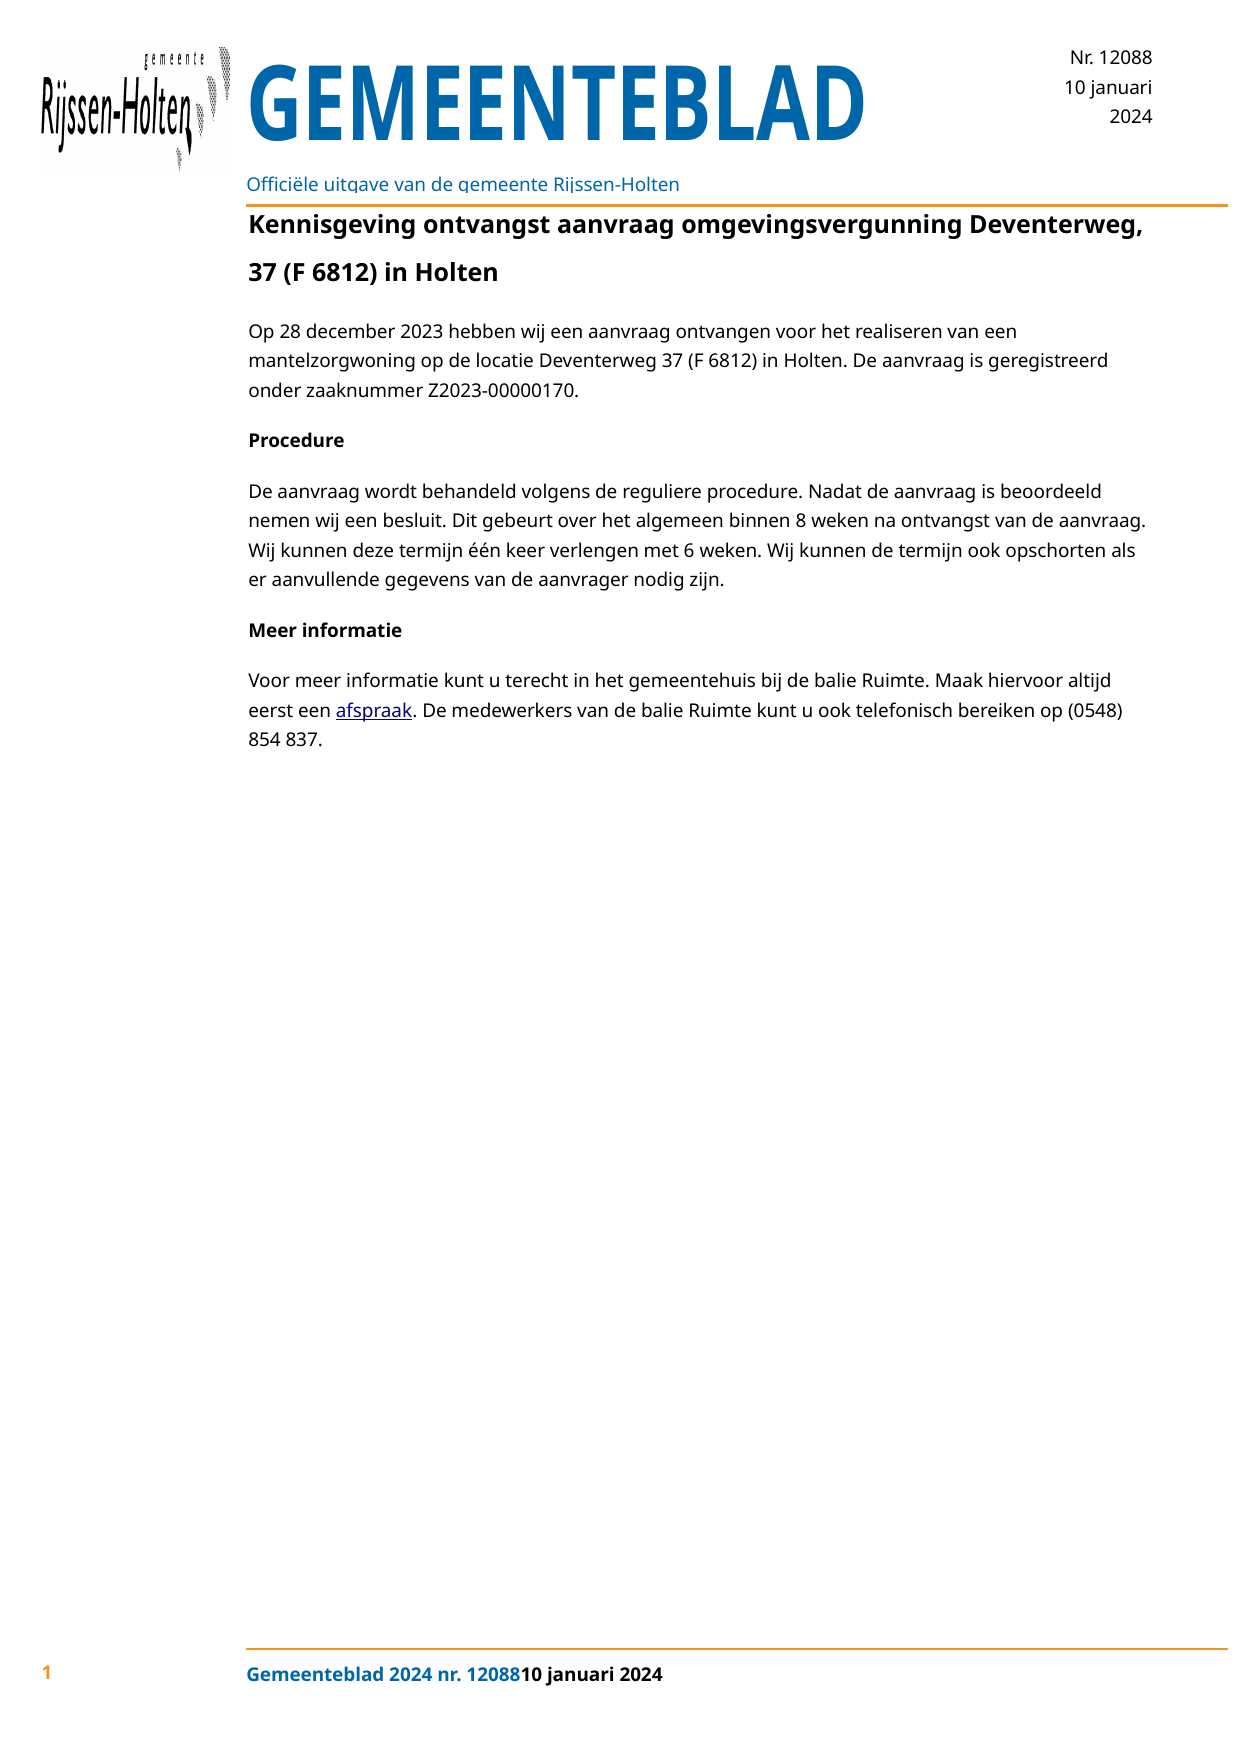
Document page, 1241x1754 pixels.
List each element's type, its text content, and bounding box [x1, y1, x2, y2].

text Meer informatie [248, 617, 1152, 643]
picture [41, 47, 231, 172]
text Kennisgeving ontvangst aanvraag omgevingsvergunning Deventerweg, 37 (F 6812) in Holten [248, 207, 1152, 288]
text Op 28 december 2023 hebben wij een aanvraag ontvangen voor het realiseren van een mantelzorgwoning op de locatie Deventerweg 37 (F 6812) in Holten. De aanvraag is geregistreerd onder zaaknummer Z2023-00000170. [248, 318, 1152, 403]
text Voor meer informatie kunt u terecht in het gemeentehuis bij de balie Ruimte. Maak hiervoor altijd eerst een afspraak. De medewerkers van de balie Ruimte kunt u ook telefonisch bereiken op (0548) 854 837. [248, 667, 1152, 752]
text De aanvraag wordt behandeld volgens de reguliere procedure. Nadat de aanvraag is beoordeeld nemen wij een besluit. Dit gebeurt over het algemeen binnen 8 weken na ontvangst van de aanvraag. Wij kunnen deze termijn één keer verlengen met 6 weken. Wij kunnen de termijn ook opschorten als er aanvullende gegevens van de aanvrager nodig zijn. [248, 478, 1152, 592]
text Procedure [248, 427, 1152, 453]
